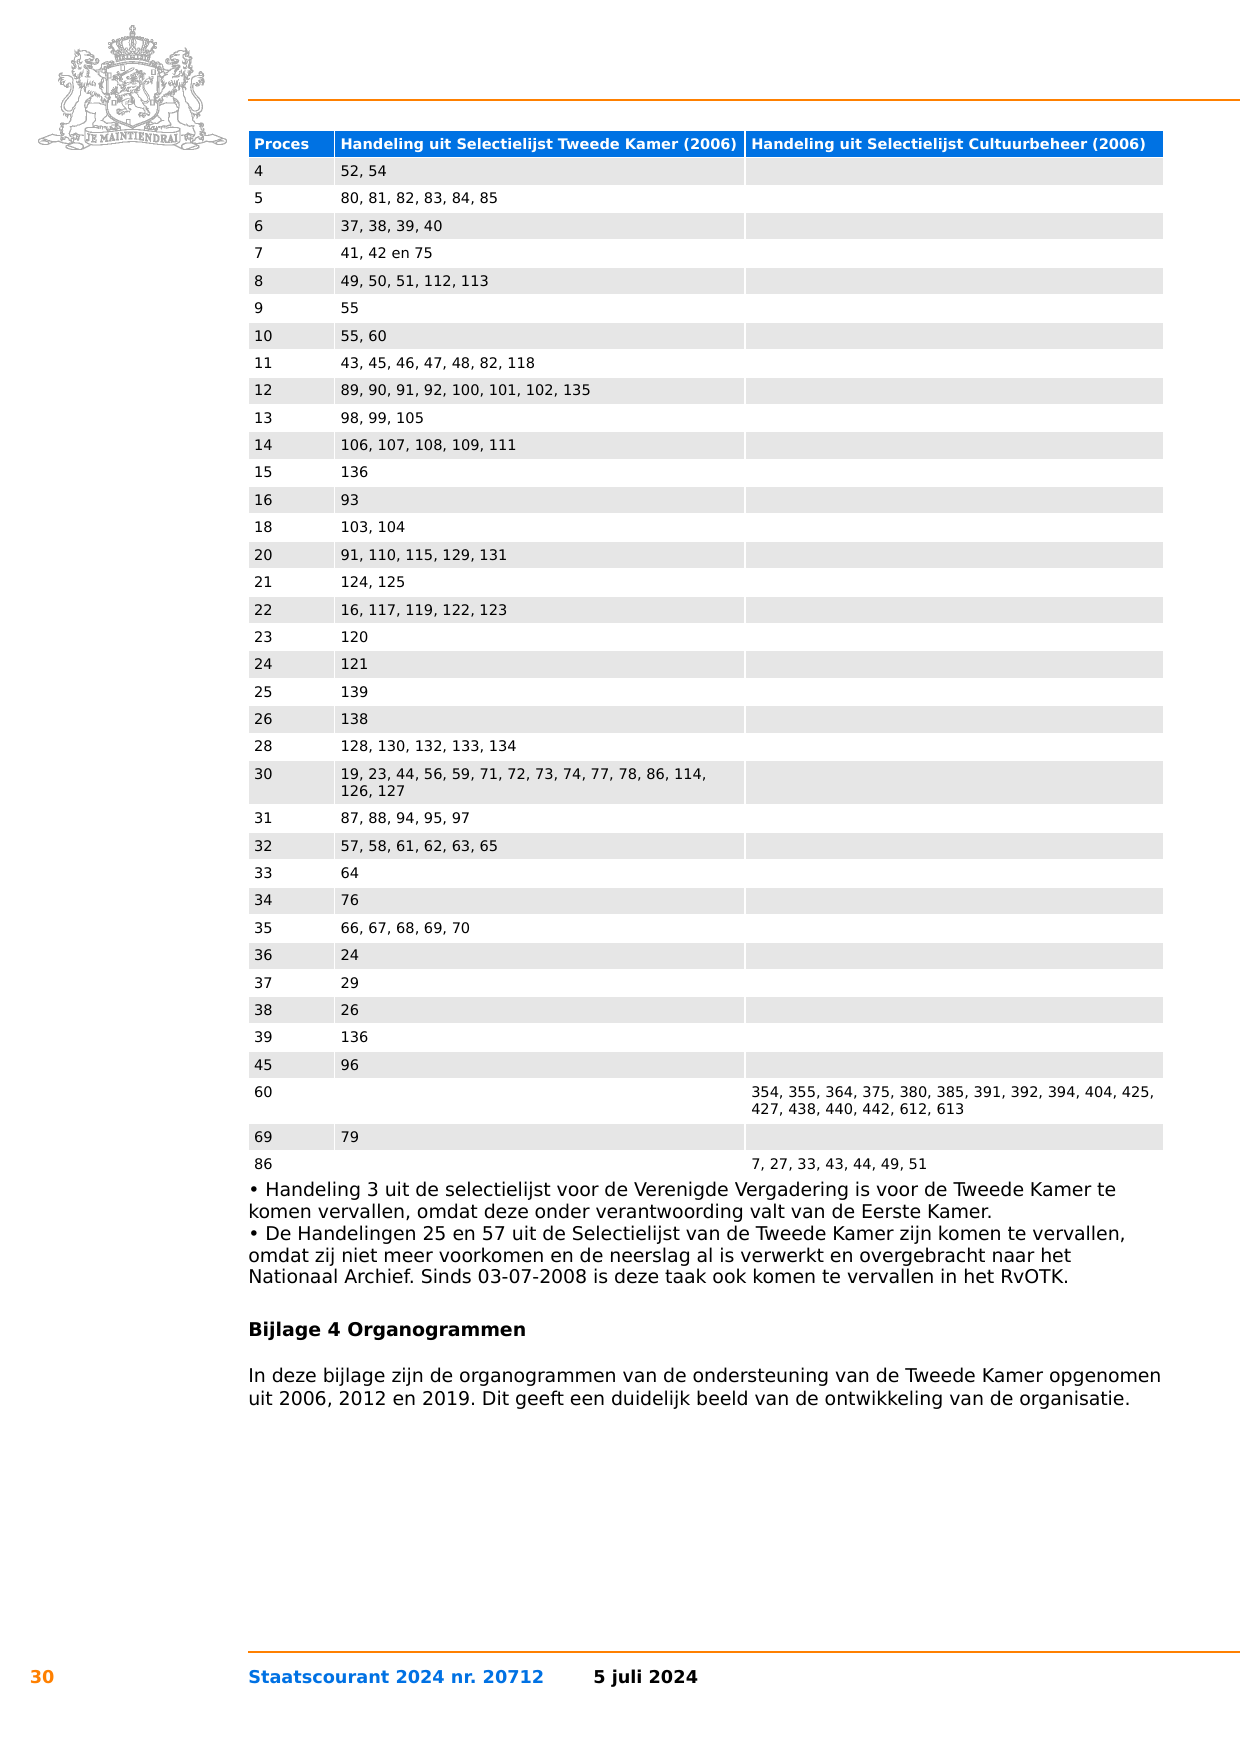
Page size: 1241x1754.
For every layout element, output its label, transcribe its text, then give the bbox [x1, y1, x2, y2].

table_cell 19, 23, 44, 56, 59, 71, 72, 73, 74, 77, 78, 86, 114, 126, 127 [335, 761, 744, 804]
table_cell 38 [249, 997, 334, 1023]
table_cell 79 [335, 1124, 744, 1150]
table_cell 37 [249, 970, 334, 996]
table_cell [746, 761, 1163, 804]
table_cell [746, 378, 1163, 404]
table_cell 29 [335, 970, 744, 996]
table_cell 28 [249, 734, 334, 760]
table_cell 11 [249, 350, 334, 376]
table_cell 55, 60 [335, 323, 744, 349]
table_cell [746, 268, 1163, 294]
table_cell 55 [335, 295, 744, 322]
table_cell 13 [249, 405, 334, 431]
table_cell [746, 515, 1163, 541]
table_cell [335, 1151, 744, 1177]
table_cell 34 [249, 888, 334, 914]
table_cell 120 [335, 624, 744, 650]
table_cell [746, 1124, 1163, 1150]
table_cell 22 [249, 597, 334, 623]
table_cell [746, 186, 1163, 212]
table_cell 121 [335, 651, 744, 678]
table_cell 36 [249, 943, 334, 969]
table_cell [746, 158, 1163, 185]
table_cell [746, 350, 1163, 376]
table_cell 354, 355, 364, 375, 380, 385, 391, 392, 394, 404, 425, 427, 438, 440, 442, 612, 613 [746, 1079, 1163, 1123]
table_cell [746, 706, 1163, 733]
table_cell 60 [249, 1079, 334, 1123]
table_cell [746, 805, 1163, 832]
table_cell [335, 1079, 744, 1123]
table_cell 49, 50, 51, 112, 113 [335, 268, 744, 294]
table_cell 24 [335, 943, 744, 969]
table_cell 23 [249, 624, 334, 650]
table_cell [746, 487, 1163, 513]
table_cell 18 [249, 515, 334, 541]
table_cell 25 [249, 679, 334, 705]
table_cell 106, 107, 108, 109, 111 [335, 432, 744, 459]
table_cell 41, 42 en 75 [335, 241, 744, 267]
table_cell 24 [249, 651, 334, 678]
table_cell 33 [249, 860, 334, 887]
table_cell 93 [335, 487, 744, 513]
table_cell 136 [335, 1025, 744, 1051]
table_cell 8 [249, 268, 334, 294]
table_cell [746, 460, 1163, 486]
table_header Handeling uit Selectielijst Tweede Kamer (2006) [335, 131, 744, 157]
table_cell 136 [335, 460, 744, 486]
table_cell 30 [249, 761, 334, 804]
table_cell 138 [335, 706, 744, 733]
text • Handeling 3 uit de selectielijst voor de Verenigde Vergadering is voor de Tweede Kamer te komen vervallen, omdat deze onder verantwoording valt van de Eerste Kamer. [248, 1179, 1163, 1222]
table_cell 89, 90, 91, 92, 100, 101, 102, 135 [335, 378, 744, 404]
table_cell [746, 542, 1163, 568]
table_cell [746, 1025, 1163, 1051]
table_cell [746, 323, 1163, 349]
table_cell 80, 81, 82, 83, 84, 85 [335, 186, 744, 212]
subtitle Bijlage 4 Organogrammen [248, 1318, 1163, 1340]
table_cell 35 [249, 915, 334, 941]
table_cell 4 [249, 158, 334, 185]
table_cell 76 [335, 888, 744, 914]
table_cell 52, 54 [335, 158, 744, 185]
table_cell 66, 67, 68, 69, 70 [335, 915, 744, 941]
text • De Handelingen 25 en 57 uit de Selectielijst van de Tweede Kamer zijn komen te vervallen, omdat zij niet meer voorkomen en de neerslag al is verwerkt en overgebracht naar het Nationaal Archief. Sinds 03-07-2008 is deze taak ook komen te vervallen in het RvOTK. [248, 1222, 1163, 1288]
table_cell 39 [249, 1025, 334, 1051]
table_cell 31 [249, 805, 334, 832]
table_cell 16, 117, 119, 122, 123 [335, 597, 744, 623]
table_cell [746, 569, 1163, 596]
table_cell [746, 651, 1163, 678]
table_cell 16 [249, 487, 334, 513]
table_cell [746, 295, 1163, 322]
table_header Handeling uit Selectielijst Cultuurbeheer (2006) [746, 131, 1163, 157]
table_cell 128, 130, 132, 133, 134 [335, 734, 744, 760]
table_cell 91, 110, 115, 129, 131 [335, 542, 744, 568]
table_header Proces [249, 131, 334, 157]
table_cell [746, 734, 1163, 760]
table_cell [746, 860, 1163, 887]
table_cell [746, 915, 1163, 941]
table_cell 6 [249, 213, 334, 239]
table_cell 124, 125 [335, 569, 744, 596]
table_cell [746, 405, 1163, 431]
table_cell [746, 943, 1163, 969]
table_cell 96 [335, 1052, 744, 1078]
table_cell [746, 888, 1163, 914]
table_cell [746, 679, 1163, 705]
table_cell 26 [335, 997, 744, 1023]
table_cell 139 [335, 679, 744, 705]
table_cell 32 [249, 833, 334, 859]
table_cell [746, 624, 1163, 650]
table_cell 10 [249, 323, 334, 349]
table_cell 103, 104 [335, 515, 744, 541]
table_cell 98, 99, 105 [335, 405, 744, 431]
table_cell 7 [249, 241, 334, 267]
table_cell [746, 970, 1163, 996]
table_cell 14 [249, 432, 334, 459]
table_cell 26 [249, 706, 334, 733]
table_cell 45 [249, 1052, 334, 1078]
table_cell 15 [249, 460, 334, 486]
table_cell 57, 58, 61, 62, 63, 65 [335, 833, 744, 859]
table_cell 12 [249, 378, 334, 404]
table_cell 9 [249, 295, 334, 322]
table_cell 7, 27, 33, 43, 44, 49, 51 [746, 1151, 1163, 1177]
text In deze bijlage zijn de organogrammen van de ondersteuning van de Tweede Kamer opgenomen uit 2006, 2012 en 2019. Dit geeft een duidelijk beeld van de ontwikkeling van de organisatie. [248, 1365, 1163, 1409]
table_cell [746, 241, 1163, 267]
table_cell 69 [249, 1124, 334, 1150]
table_cell 64 [335, 860, 744, 887]
table_cell [746, 833, 1163, 859]
table_cell [746, 213, 1163, 239]
picture [38, 25, 227, 150]
table_cell 5 [249, 186, 334, 212]
table_cell [746, 1052, 1163, 1078]
table_cell 37, 38, 39, 40 [335, 213, 744, 239]
table_cell 21 [249, 569, 334, 596]
table_cell [746, 997, 1163, 1023]
table_cell 20 [249, 542, 334, 568]
table_cell 86 [249, 1151, 334, 1177]
table_cell 43, 45, 46, 47, 48, 82, 118 [335, 350, 744, 376]
table_cell [746, 597, 1163, 623]
table_cell [746, 432, 1163, 459]
table_cell 87, 88, 94, 95, 97 [335, 805, 744, 832]
